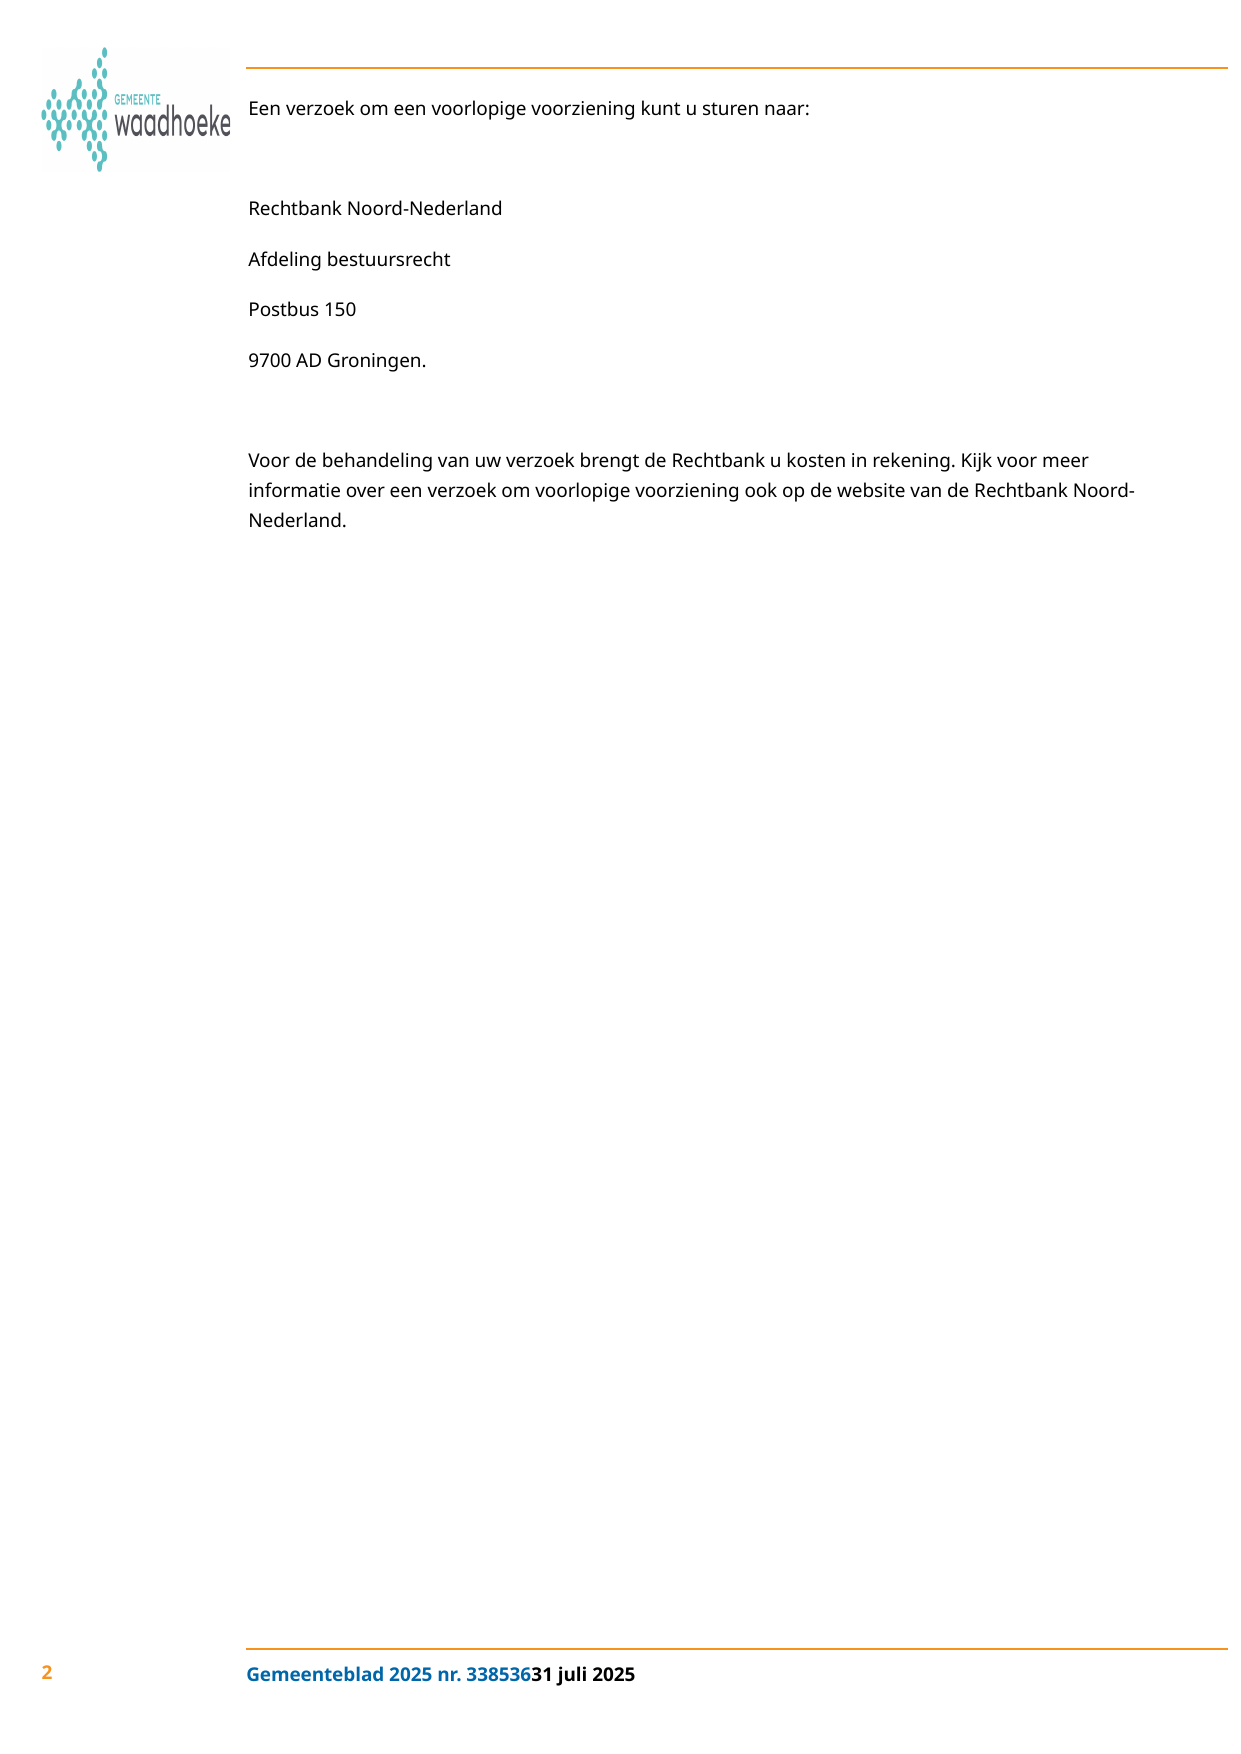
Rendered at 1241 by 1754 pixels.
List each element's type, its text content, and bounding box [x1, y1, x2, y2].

text Voor de behandeling van uw verzoek brengt de Rechtbank u kosten in rekening. Kijk voor meer informatie over een verzoek om voorlopige voorziening ook op de website van de Rechtbank Noord-Nederland. [248, 448, 1152, 533]
picture [41, 47, 231, 172]
text Afdeling bestuursrecht [248, 246, 1152, 272]
text Een verzoek om een voorlopige voorziening kunt u sturen naar: [248, 95, 1152, 121]
text 9700 AD Groningen. [248, 347, 1152, 373]
text Rechtbank Noord-Nederland [248, 196, 1152, 221]
text Postbus 150 [248, 296, 1152, 322]
